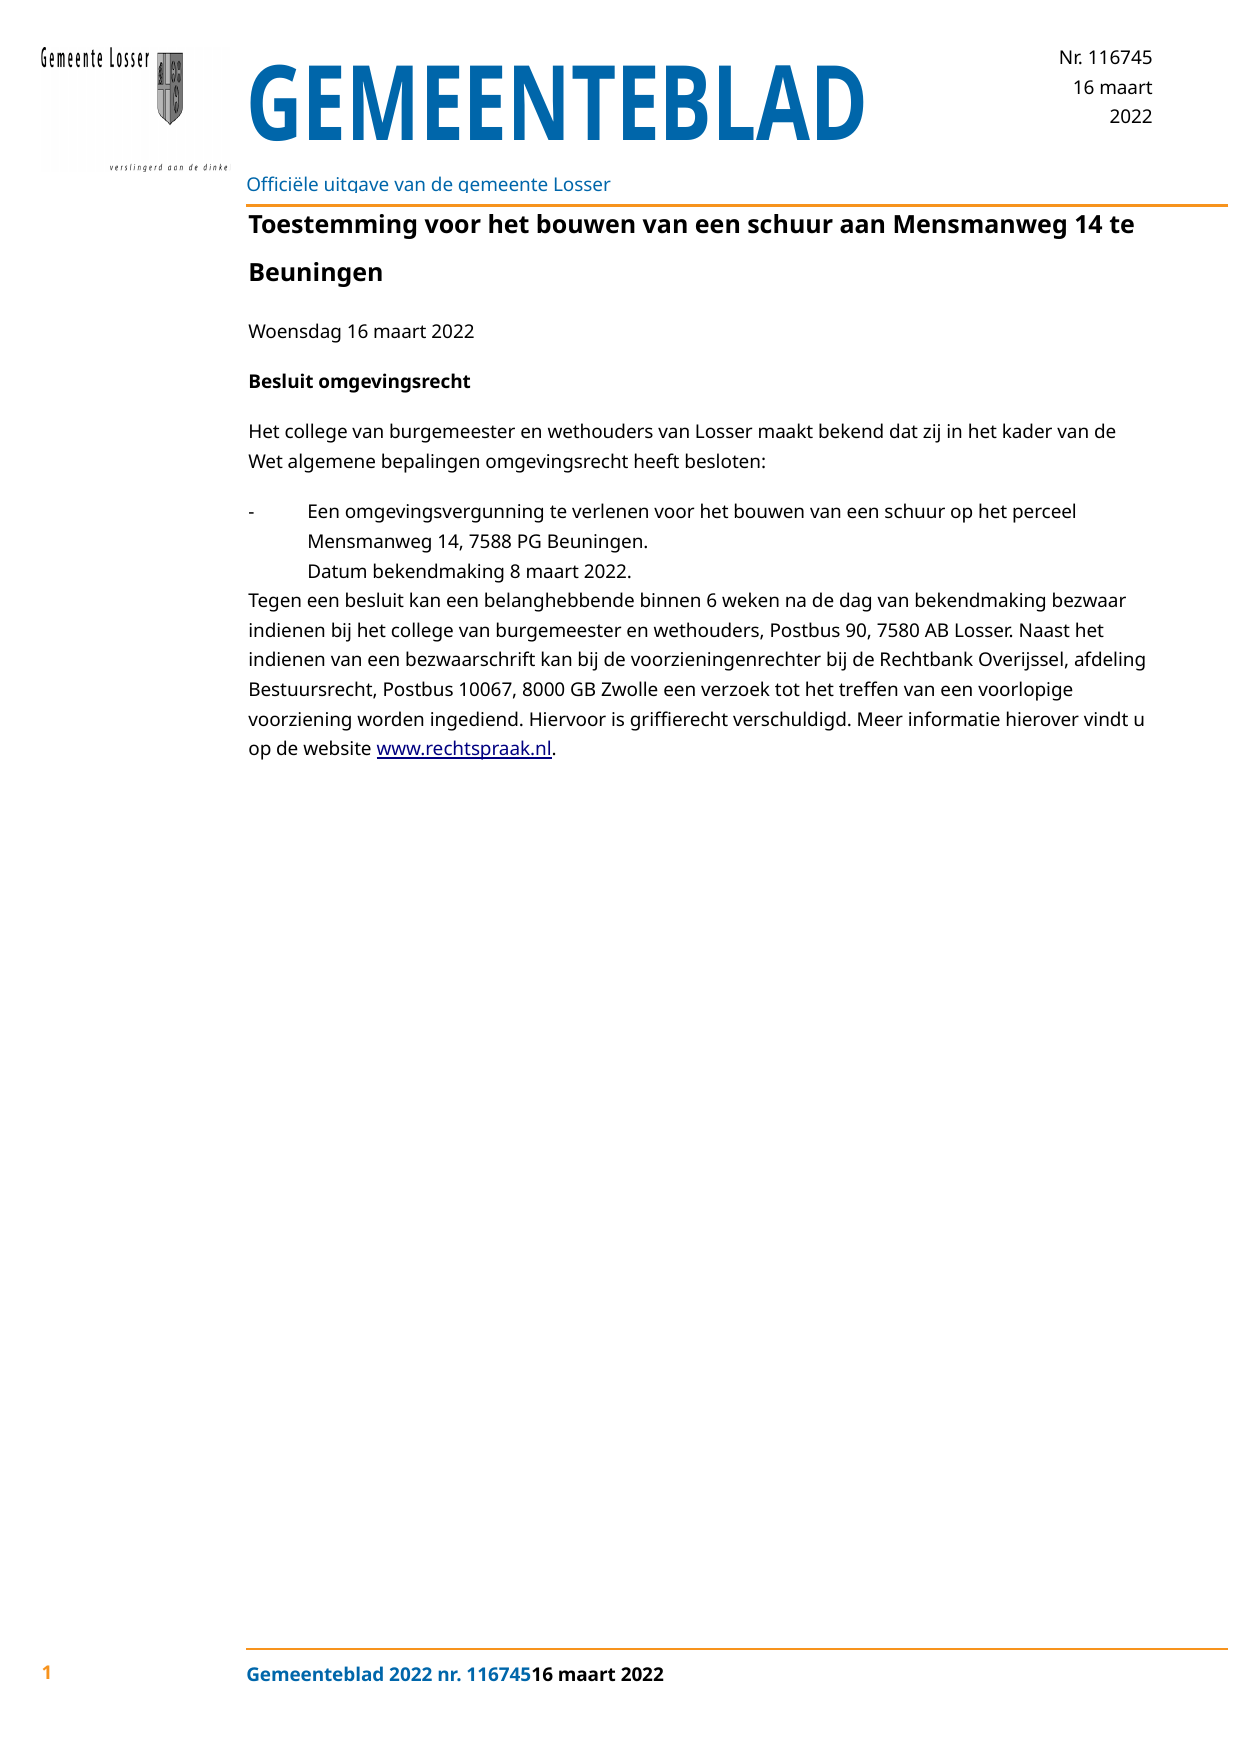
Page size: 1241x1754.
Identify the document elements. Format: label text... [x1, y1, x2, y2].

text Tegen een besluit kan een belanghebbende binnen 6 weken na de dag van bekendmaking bezwaar indienen bij het college van burgemeester en wethouders, Postbus 90, 7580 AB Losser. Naast het indienen van een bezwaarschrift kan bij de voorzieningenrechter bij de Rechtbank Overijssel, afdeling Bestuursrecht, Postbus 10067, 8000 GB Zwolle een verzoek tot het treffen van een voorlopige voorziening worden ingediend. Hiervoor is griffierecht verschuldigd. Meer informatie hierover vindt u op de website www.rechtspraak.nl. [248, 587, 1152, 761]
text Het college van burgemeester en wethouders van Losser maakt bekend dat zij in het kader van de Wet algemene bepalingen omgevingsrecht heeft besloten: [248, 419, 1152, 474]
text Besluit omgevingsrecht [248, 368, 1152, 394]
picture [41, 47, 231, 172]
text Woensdag 16 maart 2022 [248, 318, 1152, 344]
list Datum bekendmaking 8 maart 2022. [248, 558, 1152, 584]
list Een omgevingsvergunning te verlenen voor het bouwen van een schuur op het perceel Mensmanweg 14, 7588 PG Beuningen. [248, 499, 1152, 554]
text Toestemming voor het bouwen van een schuur aan Mensmanweg 14 te Beuningen [248, 207, 1152, 288]
